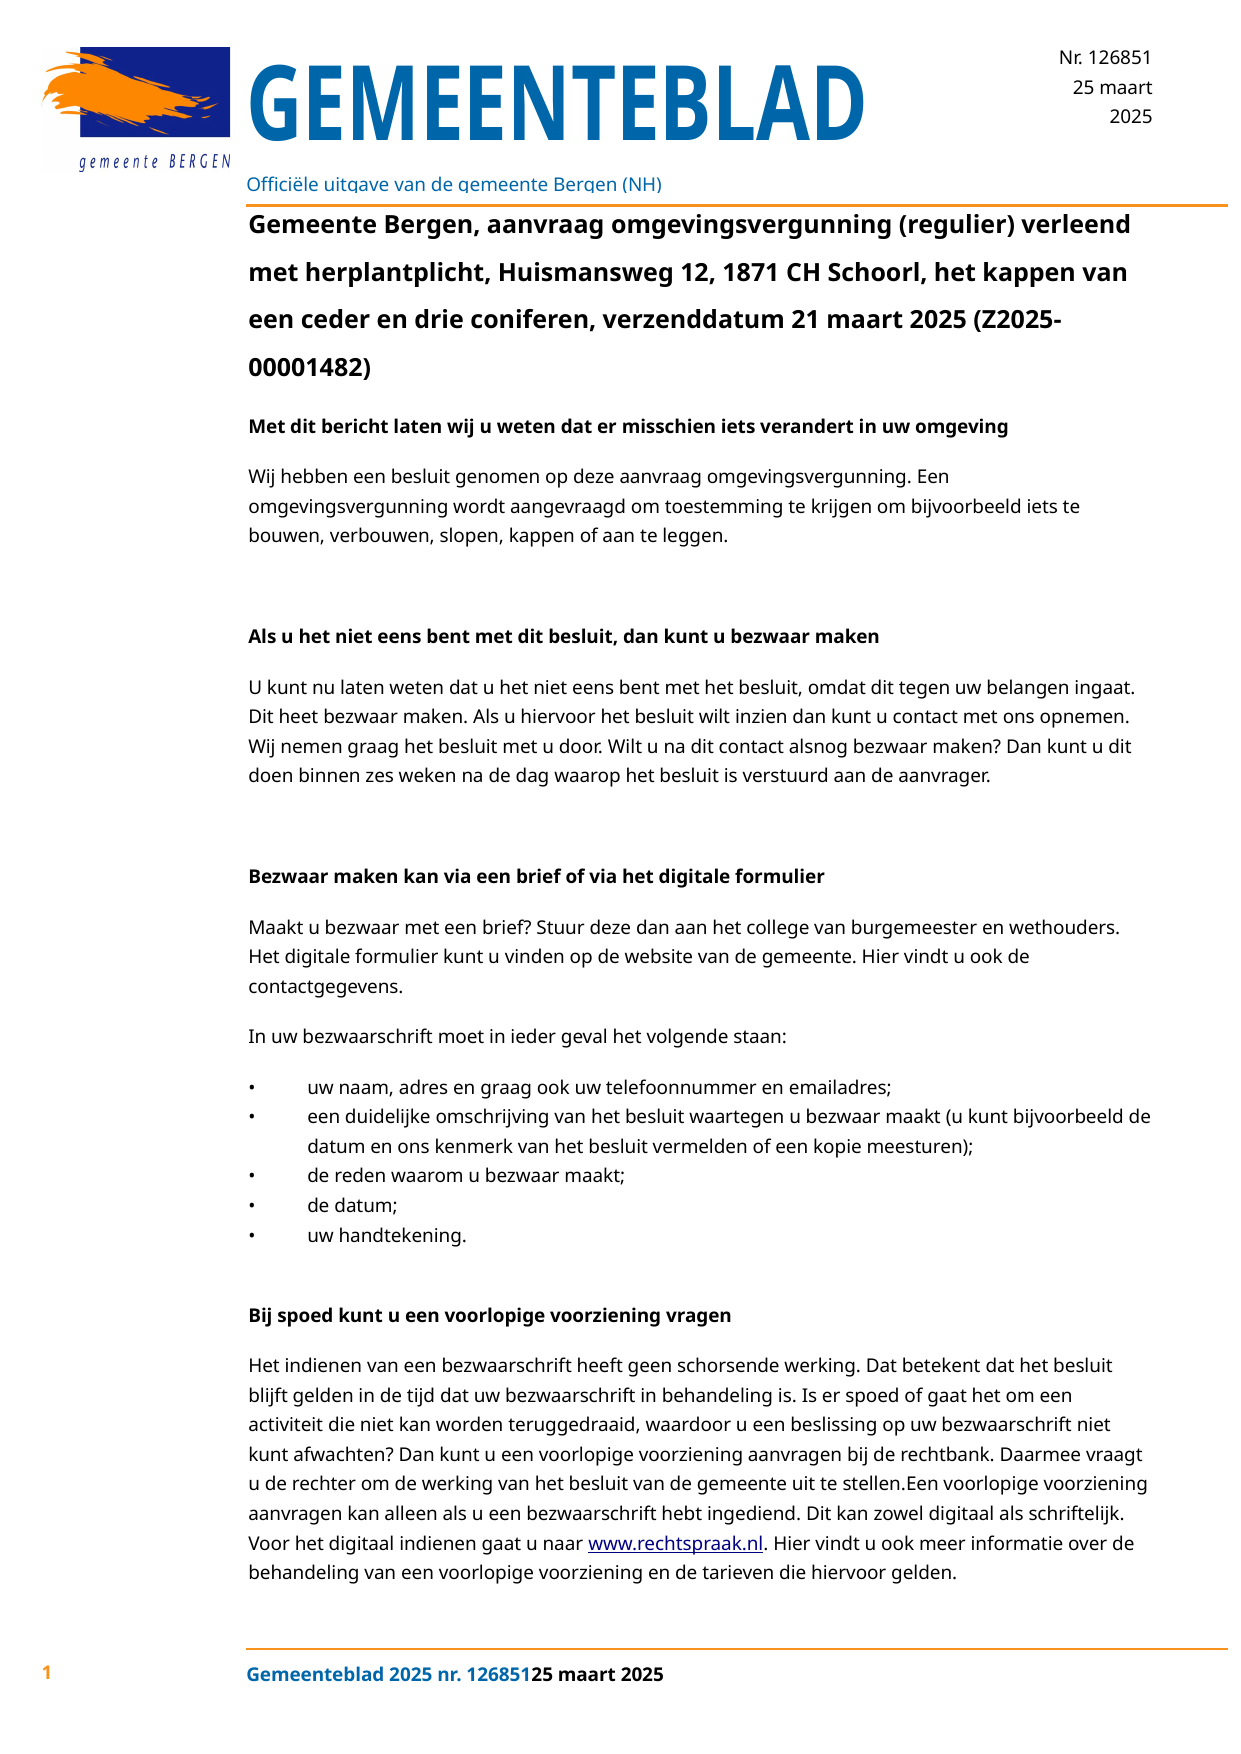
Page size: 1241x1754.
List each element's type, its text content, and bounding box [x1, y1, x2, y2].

text Bij spoed kunt u een voorlopige voorziening vragen [248, 1302, 1152, 1328]
text Als u het niet eens bent met dit besluit, dan kunt u bezwaar maken [248, 623, 1152, 649]
picture [41, 47, 231, 172]
text In uw bezwaarschrift moet in ieder geval het volgende staan: [248, 1023, 1152, 1049]
text Met dit bericht laten wij u weten dat er misschien iets verandert in uw omgeving [248, 413, 1152, 439]
text U kunt nu laten weten dat u het niet eens bent met het besluit, omdat dit tegen uw belangen ingaat. Dit heet bezwaar maken. Als u hiervoor het besluit wilt inzien dan kunt u contact met ons opnemen. Wij nemen graag het besluit met u door. Wilt u na dit contact alsnog bezwaar maken? Dan kunt u dit doen binnen zes weken na de dag waarop het besluit is verstuurd aan de aanvrager. [248, 674, 1152, 788]
list een duidelijke omschrijving van het besluit waartegen u bezwaar maakt (u kunt bijvoorbeeld de datum en ons kenmerk van het besluit vermelden of een kopie meesturen); [248, 1103, 1152, 1159]
list uw handtekening. [248, 1222, 1152, 1248]
list de datum; [248, 1192, 1152, 1218]
text Het indienen van een bezwaarschrift heeft geen schorsende werking. Dat betekent dat het besluit blijft gelden in de tijd dat uw bezwaarschrift in behandeling is. Is er spoed of gaat het om een activiteit die niet kan worden teruggedraaid, waardoor u een beslissing op uw bezwaarschrift niet kunt afwachten? Dan kunt u een voorlopige voorziening aanvragen bij de rechtbank. Daarmee vraagt u de rechter om de werking van het besluit van de gemeente uit te stellen.Een voorlopige voorziening aanvragen kan alleen als u een bezwaarschrift hebt ingediend. Dit kan zowel digitaal als schriftelijk. Voor het digitaal indienen gaat u naar www.rechtspraak.nl. Hier vindt u ook meer informatie over de behandeling van een voorlopige voorziening en de tarieven die hiervoor gelden. [248, 1352, 1152, 1585]
list uw naam, adres en graag ook uw telefoonnummer en emailadres; [248, 1074, 1152, 1100]
text Gemeente Bergen, aanvraag omgevingsvergunning (regulier) verleend met herplantplicht, Huismansweg 12, 1871 CH Schoorl, het kappen van een ceder en drie coniferen, verzenddatum 21 maart 2025 (Z2025-00001482) [248, 207, 1152, 384]
text Wij hebben een besluit genomen op deze aanvraag omgevingsvergunning. Een omgevingsvergunning wordt aangevraagd om toestemming te krijgen om bijvoorbeeld iets te bouwen, verbouwen, slopen, kappen of aan te leggen. [248, 463, 1152, 548]
text Maakt u bezwaar met een brief? Stuur deze dan aan het college van burgemeester en wethouders. Het digitale formulier kunt u vinden op de website van de gemeente. Hier vindt u ook de contactgegevens. [248, 914, 1152, 999]
text Bezwaar maken kan via een brief of via het digitale formulier [248, 863, 1152, 889]
list de reden waarom u bezwaar maakt; [248, 1163, 1152, 1188]
